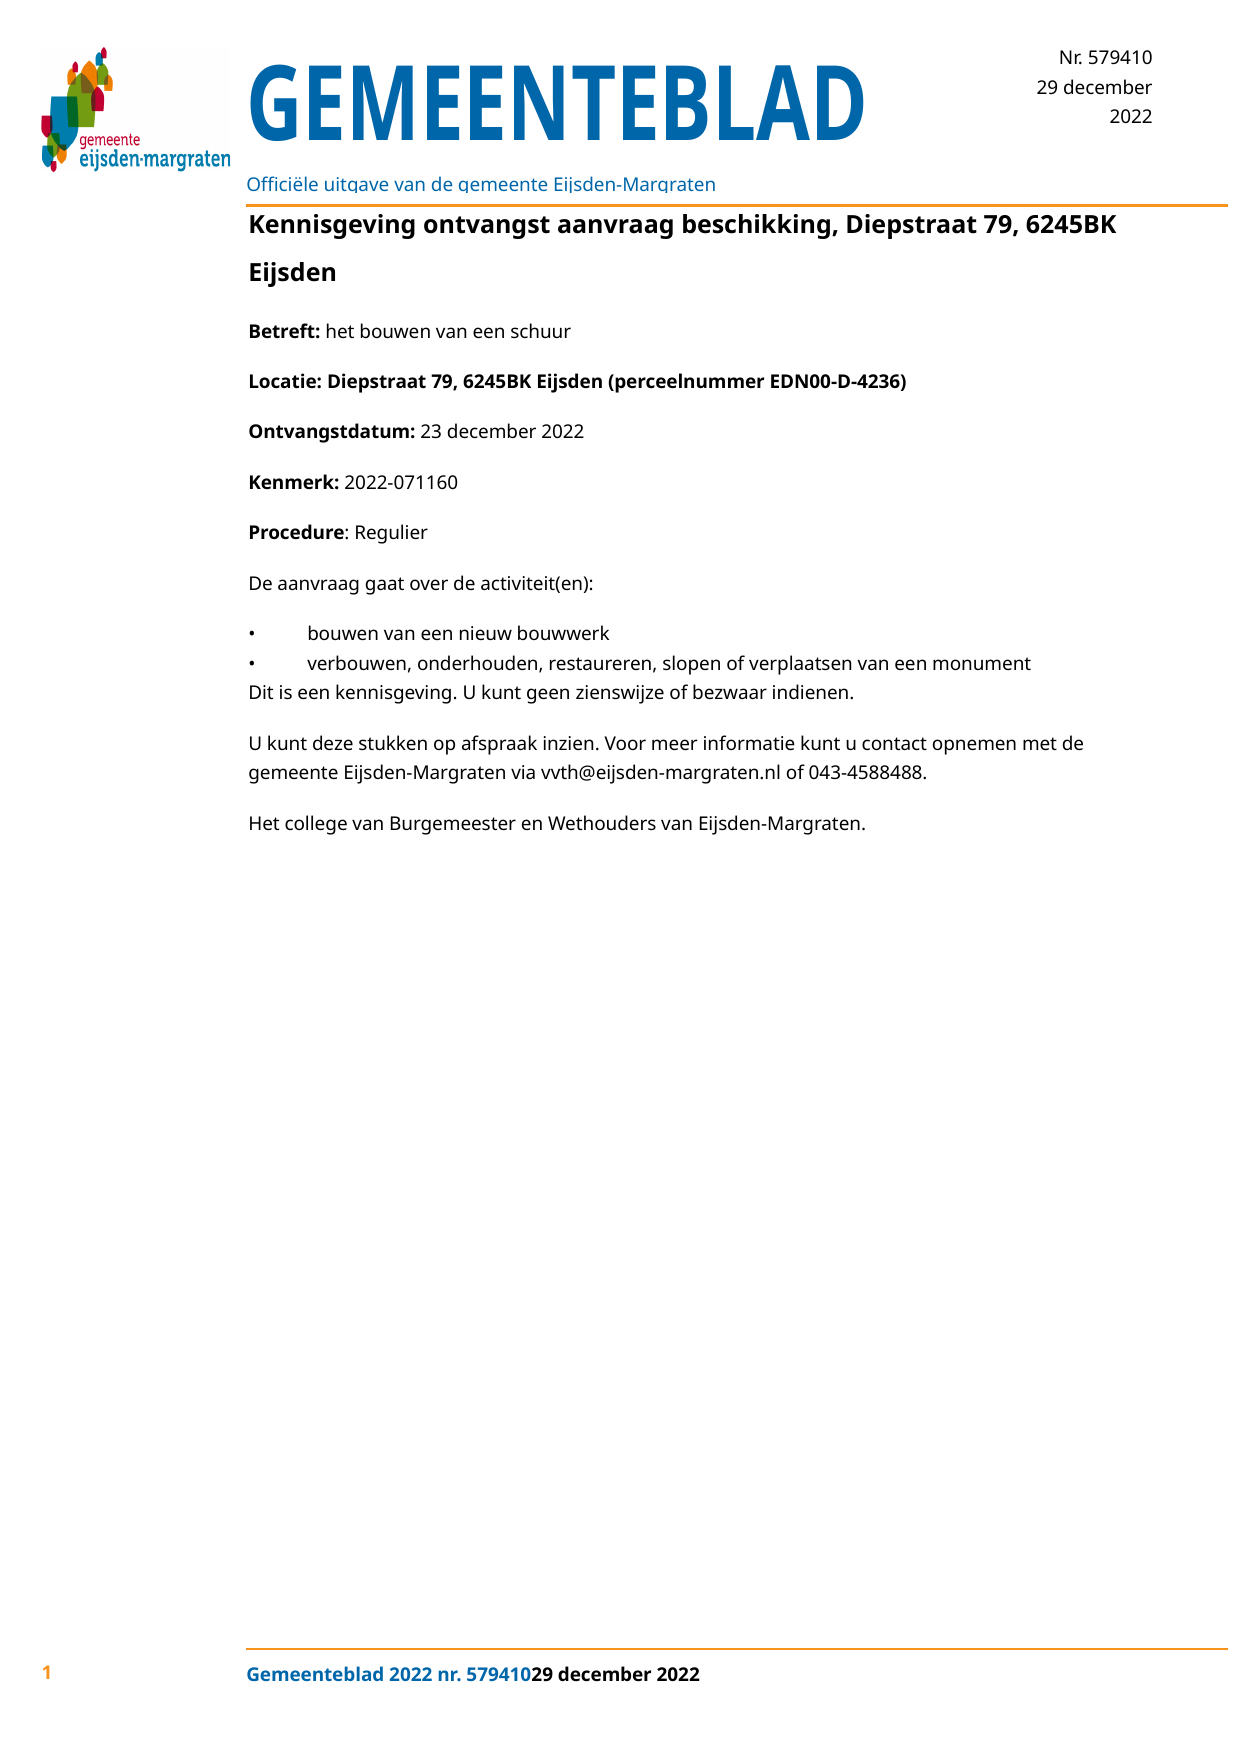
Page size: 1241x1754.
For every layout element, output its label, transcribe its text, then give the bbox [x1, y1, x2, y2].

text Ontvangstdatum: 23 december 2022 [248, 419, 1152, 444]
list bouwen van een nieuw bouwwerk [248, 620, 1152, 646]
text Het college van Burgemeester en Wethouders van Eijsden-Margraten. [248, 810, 1152, 836]
text De aanvraag gaat over de activiteit(en): [248, 570, 1152, 596]
text Procedure: Regulier [248, 519, 1152, 545]
text Kenmerk: 2022-071160 [248, 469, 1152, 495]
text Betreft: het bouwen van een schuur [248, 318, 1152, 344]
list verbouwen, onderhouden, restaureren, slopen of verplaatsen van een monument [248, 650, 1152, 676]
text Kennisgeving ontvangst aanvraag beschikking, Diepstraat 79, 6245BK Eijsden [248, 207, 1152, 288]
text Dit is een kennisgeving. U kunt geen zienswijze of bezwaar indienen. [248, 679, 1152, 705]
text Locatie: Diepstraat 79, 6245BK Eijsden (perceelnummer EDN00-D-4236) [248, 368, 1152, 394]
text U kunt deze stukken op afspraak inzien. Voor meer informatie kunt u contact opnemen met de gemeente Eijsden-Margraten via vvth@eijsden-margraten.nl of 043-4588488. [248, 730, 1152, 785]
picture [41, 47, 231, 172]
